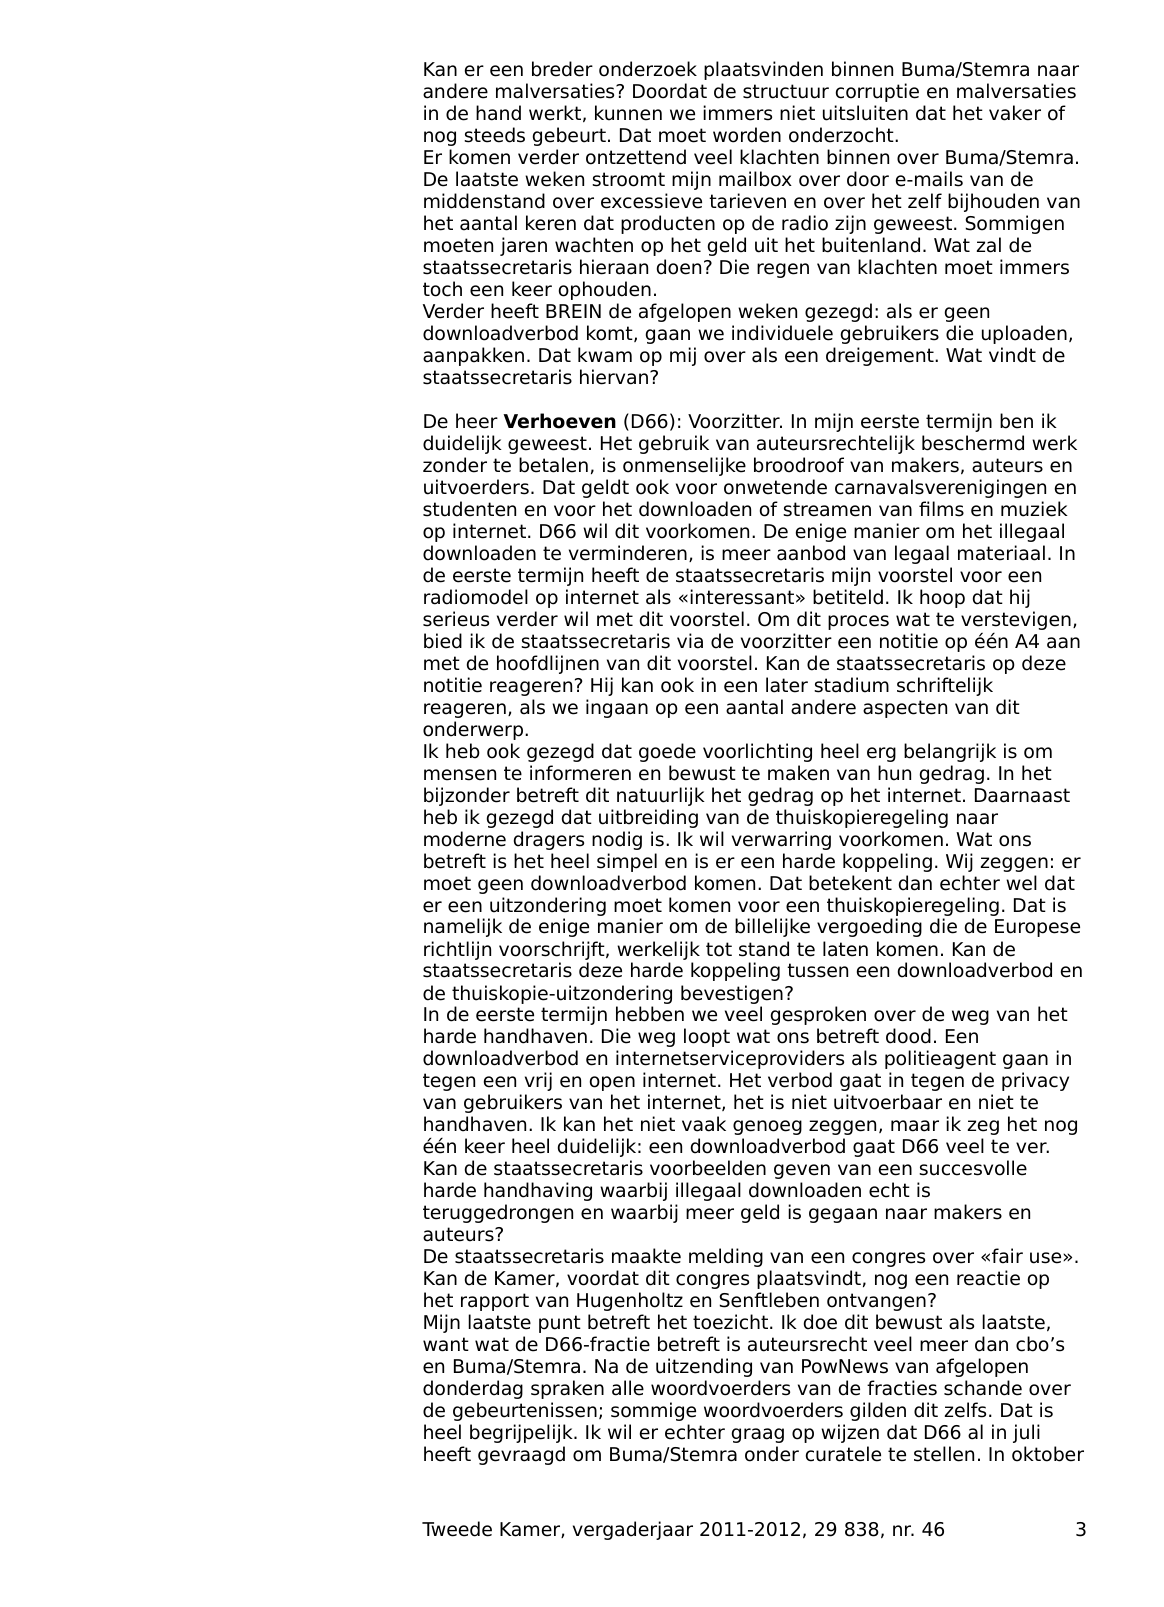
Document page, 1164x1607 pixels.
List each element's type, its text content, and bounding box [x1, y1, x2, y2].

text Verder heeft BREIN de afgelopen weken gezegd: als er geen downloadverbod komt, gaan we individuele gebruikers die uploaden, aanpakken. Dat kwam op mij over als een dreigement. Wat vindt de staatssecretaris hiervan? [422, 301, 1087, 389]
text In de eerste termijn hebben we veel gesproken over de weg van het harde handhaven. Die weg loopt wat ons betreft dood. Een downloadverbod en internetserviceproviders als politieagent gaan in tegen een vrij en open internet. Het verbod gaat in tegen de privacy van gebruikers van het internet, het is niet uitvoerbaar en niet te handhaven. Ik kan het niet vaak genoeg zeggen, maar ik zeg het nog één keer heel duidelijk: een downloadverbod gaat D66 veel te ver. Kan de staatssecretaris voorbeelden geven van een succesvolle harde handhaving waarbij illegaal downloaden echt is teruggedrongen en waarbij meer geld is gegaan naar makers en auteurs? [422, 1004, 1087, 1246]
text De staatssecretaris maakte melding van een congres over «fair use». Kan de Kamer, voordat dit congres plaatsvindt, nog een reactie op het rapport van Hugenholtz en Senftleben ontvangen? [422, 1246, 1087, 1312]
text Mijn laatste punt betreft het toezicht. Ik doe dit bewust als laatste, want wat de D66-fractie betreft is auteursrecht veel meer dan cbo’s en Buma/Stemra. Na de uitzending van PowNews van afgelopen donderdag spraken alle woordvoerders van de fracties schande over de gebeurtenissen; sommige woordvoerders gilden dit zelfs. Dat is heel begrijpelijk. Ik wil er echter graag op wijzen dat D66 al in juli heeft gevraagd om Buma/Stemra onder curatele te stellen. In oktober [422, 1312, 1087, 1466]
text Er komen verder ontzettend veel klachten binnen over Buma/Stemra. De laatste weken stroomt mijn mailbox over door e-mails van de middenstand over excessieve tarieven en over het zelf bijhouden van het aantal keren dat producten op de radio zijn geweest. Sommigen moeten jaren wachten op het geld uit het buitenland. Wat zal de staatssecretaris hieraan doen? Die regen van klachten moet immers toch een keer ophouden. [422, 147, 1087, 301]
text Kan er een breder onderzoek plaatsvinden binnen Buma/Stemra naar andere malversaties? Doordat de structuur corruptie en malversaties in de hand werkt, kunnen we immers niet uitsluiten dat het vaker of nog steeds gebeurt. Dat moet worden onderzocht. [422, 59, 1087, 147]
text Ik heb ook gezegd dat goede voorlichting heel erg belangrijk is om mensen te informeren en bewust te maken van hun gedrag. In het bijzonder betreft dit natuurlijk het gedrag op het internet. Daarnaast heb ik gezegd dat uitbreiding van de thuiskopieregeling naar moderne dragers nodig is. Ik wil verwarring voorkomen. Wat ons betreft is het heel simpel en is er een harde koppeling. Wij zeggen: er moet geen downloadverbod komen. Dat betekent dan echter wel dat er een uitzondering moet komen voor een thuiskopieregeling. Dat is namelijk de enige manier om de billelijke vergoeding die de Europese richtlijn voorschrijft, werkelijk tot stand te laten komen. Kan de staatssecretaris deze harde koppeling tussen een downloadverbod en de thuiskopie-uitzondering bevestigen? [422, 741, 1087, 1004]
text De heer Verhoeven (D66): Voorzitter. In mijn eerste termijn ben ik duidelijk geweest. Het gebruik van auteursrechtelijk beschermd werk zonder te betalen, is onmenselijke broodroof van makers, auteurs en uitvoerders. Dat geldt ook voor onwetende carnavalsverenigingen en studenten en voor het downloaden of streamen van films en muziek op internet. D66 wil dit voorkomen. De enige manier om het illegaal downloaden te verminderen, is meer aanbod van legaal materiaal. In de eerste termijn heeft de staatssecretaris mijn voorstel voor een radiomodel op internet als «interessant» betiteld. Ik hoop dat hij serieus verder wil met dit voorstel. Om dit proces wat te verstevigen, bied ik de staatssecretaris via de voorzitter een notitie op één A4 aan met de hoofdlijnen van dit voorstel. Kan de staatssecretaris op deze notitie reageren? Hij kan ook in een later stadium schriftelijk reageren, als we ingaan op een aantal andere aspecten van dit onderwerp. [422, 411, 1087, 741]
